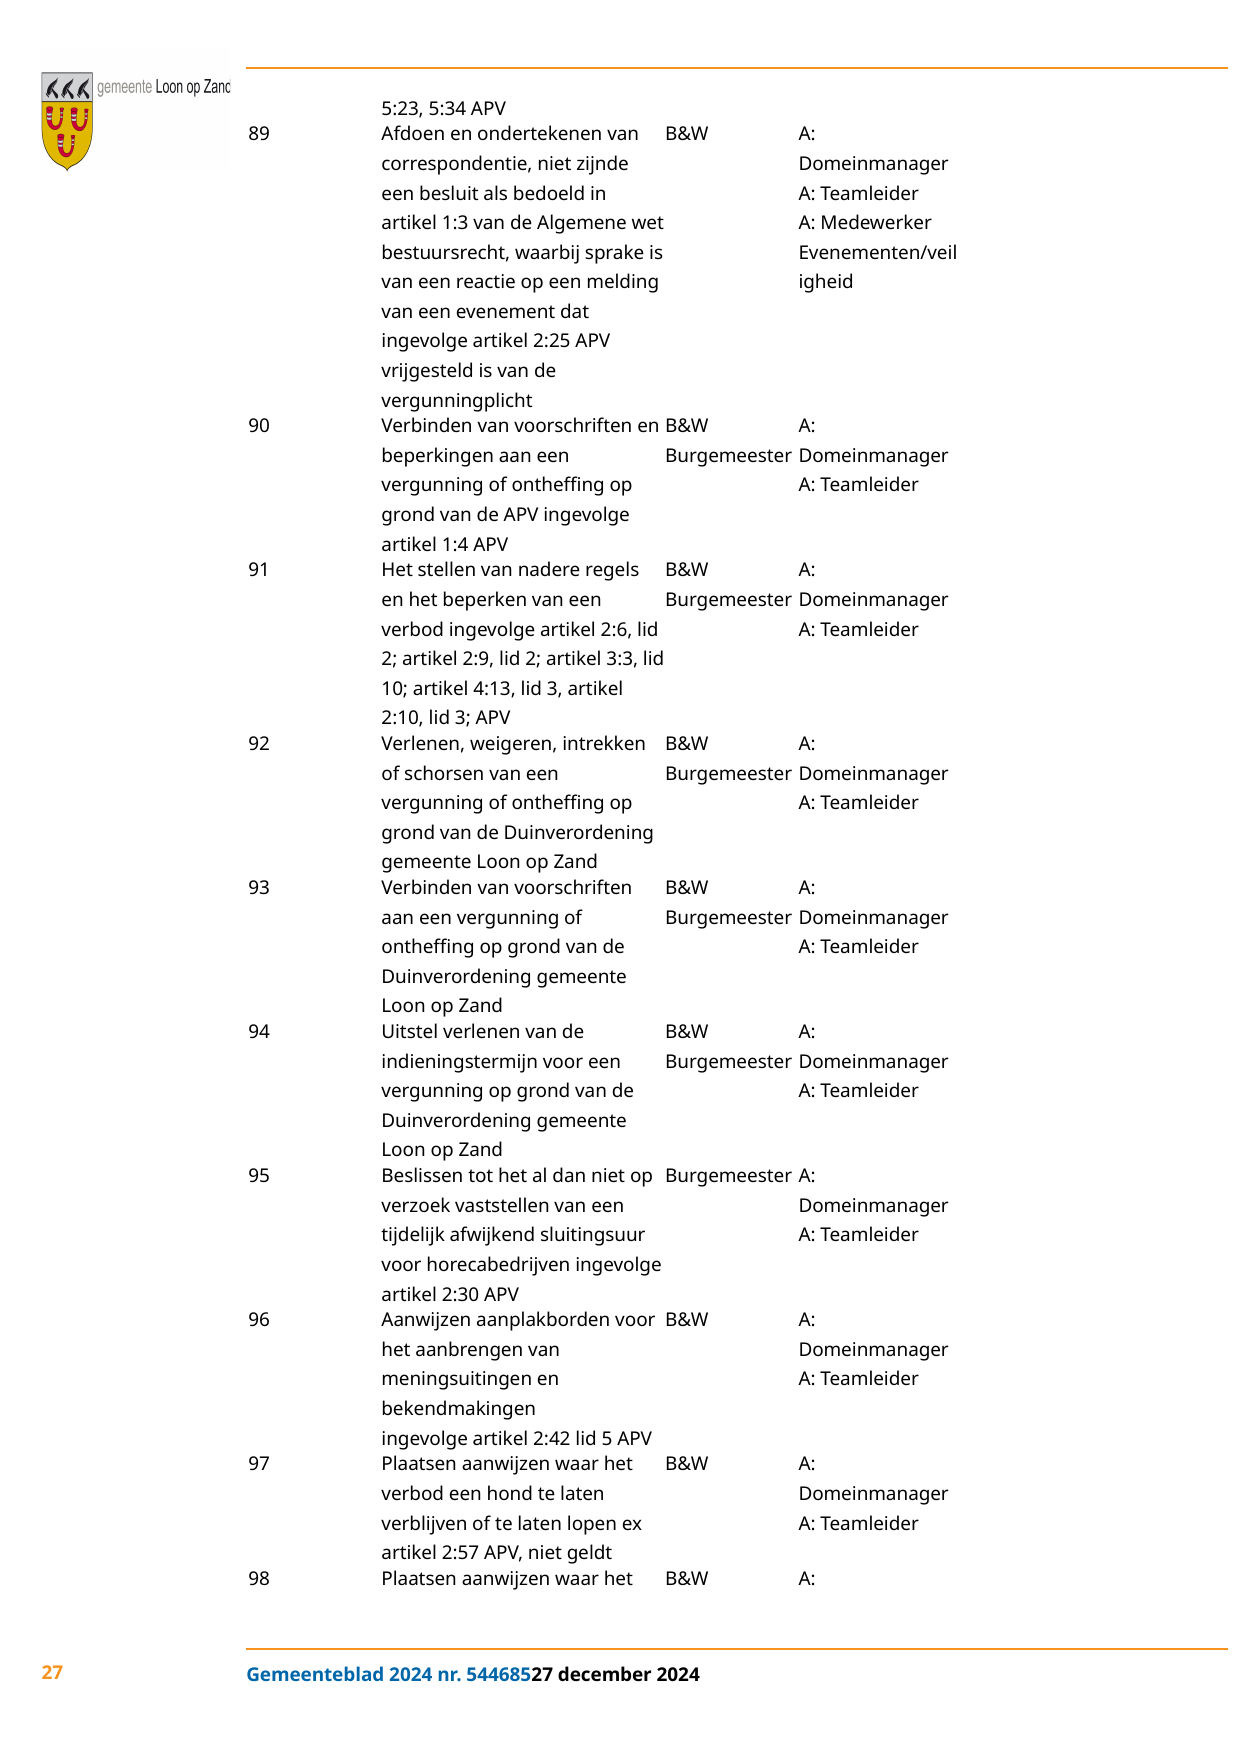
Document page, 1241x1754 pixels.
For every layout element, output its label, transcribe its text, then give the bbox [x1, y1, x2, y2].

table_cell A: Domeinmanager A: Teamleider [798, 1018, 960, 1162]
table_cell 90 [248, 413, 381, 557]
table_cell Verbinden van voorschriften aan een vergunning of ontheffing op grond van de Duinverordening gemeente Loon op Zand [381, 874, 665, 1018]
table_cell A: Domeinmanager A: Teamleider [798, 874, 960, 1018]
table_cell Burgemeester [665, 1163, 798, 1306]
table_cell A: Domeinmanager A: Teamleider [798, 1306, 960, 1451]
table_cell Aanwijzen aanplakborden voor het aanbrengen van meningsuitingen en bekendmakingen ingevolge artikel 2:42 lid 5 APV [381, 1306, 665, 1451]
table_cell B&W Burgemeester [665, 874, 798, 1018]
table_cell A: Domeinmanager A: Teamleider [798, 1163, 960, 1306]
table_cell Plaatsen aanwijzen waar het verbod een hond te laten verblijven of te laten lopen ex artikel 2:57 APV, niet geldt [381, 1451, 665, 1565]
table_cell B&W [665, 1565, 798, 1591]
table_cell 94 [248, 1018, 381, 1162]
table_cell [960, 557, 1152, 730]
table_cell [960, 874, 1152, 1018]
table_cell [960, 1163, 1152, 1306]
table_cell [798, 95, 960, 121]
table_cell 98 [248, 1565, 381, 1591]
table_cell [960, 1451, 1152, 1565]
table_cell B&W [665, 121, 798, 412]
table_cell A: Domeinmanager A: Teamleider [798, 730, 960, 874]
table_cell [960, 1565, 1152, 1591]
table_cell Verlenen, weigeren, intrekken of schorsen van een vergunning of ontheffing op grond van de Duinverordening gemeente Loon op Zand [381, 730, 665, 874]
table_cell Verbinden van voorschriften en beperkingen aan een vergunning of ontheffing op grond van de APV ingevolge artikel 1:4 APV [381, 413, 665, 557]
table_cell [665, 95, 798, 121]
picture [41, 47, 231, 172]
table_cell Beslissen tot het al dan niet op verzoek vaststellen van een tijdelijk afwijkend sluitingsuur voor horecabedrijven ingevolge artikel 2:30 APV [381, 1163, 665, 1306]
table_cell Het stellen van nadere regels en het beperken van een verbod ingevolge artikel 2:6, lid 2; artikel 2:9, lid 2; artikel 3:3, lid 10; artikel 4:13, lid 3, artikel 2:10, lid 3; APV [381, 557, 665, 730]
table_cell [960, 730, 1152, 874]
table_cell A: [798, 1565, 960, 1591]
table_cell [960, 1306, 1152, 1451]
table_cell 91 [248, 557, 381, 730]
table_cell 95 [248, 1163, 381, 1306]
table_cell [248, 95, 381, 121]
table_cell 97 [248, 1451, 381, 1565]
table_cell A: Domeinmanager A: Teamleider [798, 557, 960, 730]
table_cell A: Domeinmanager A: Teamleider [798, 413, 960, 557]
table_cell [960, 1018, 1152, 1162]
table_cell 89 [248, 121, 381, 412]
table_cell B&W Burgemeester [665, 730, 798, 874]
table_cell [960, 121, 1152, 412]
table_cell A: Domeinmanager A: Teamleider A: Medewerker Evenementen/veiligheid [798, 121, 960, 412]
table_cell 96 [248, 1306, 381, 1451]
table_cell 92 [248, 730, 381, 874]
table_cell Uitstel verlenen van de indieningstermijn voor een vergunning op grond van de Duinverordening gemeente Loon op Zand [381, 1018, 665, 1162]
table_cell Afdoen en ondertekenen van correspondentie, niet zijnde een besluit als bedoeld in artikel 1:3 van de Algemene wet bestuursrecht, waarbij sprake is van een reactie op een melding van een evenement dat ingevolge artikel 2:25 APV vrijgesteld is van de vergunningplicht [381, 121, 665, 412]
table_cell B&W [665, 1306, 798, 1451]
table_cell B&W Burgemeester [665, 557, 798, 730]
table_cell Plaatsen aanwijzen waar het [381, 1565, 665, 1591]
table_cell B&W Burgemeester [665, 1018, 798, 1162]
table_cell 5:23, 5:34 APV [381, 95, 665, 121]
table_cell 93 [248, 874, 381, 1018]
table_cell [960, 413, 1152, 557]
table_cell A: Domeinmanager A: Teamleider [798, 1451, 960, 1565]
table_cell B&W [665, 1451, 798, 1565]
table_cell B&W Burgemeester [665, 413, 798, 557]
table_cell [960, 95, 1152, 121]
